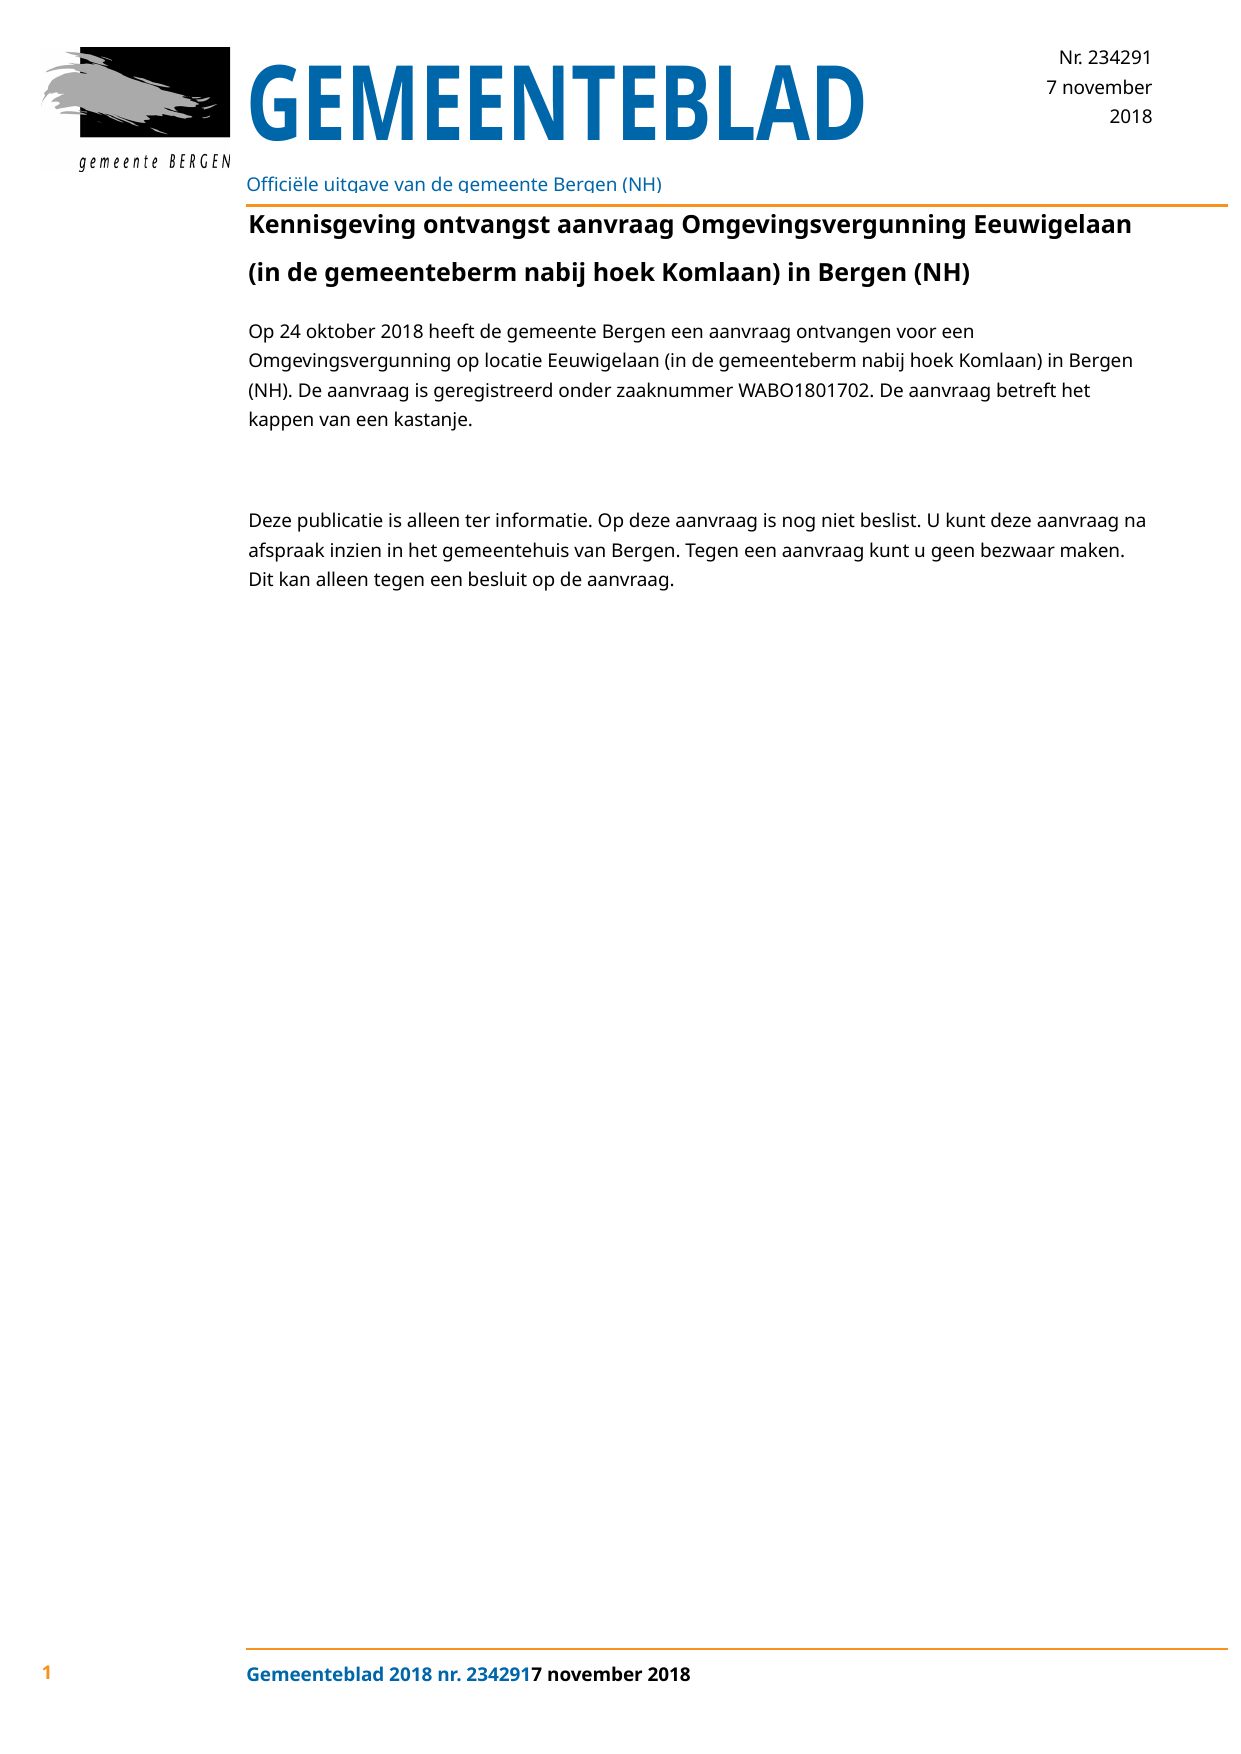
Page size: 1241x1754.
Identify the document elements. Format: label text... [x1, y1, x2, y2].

picture [41, 47, 231, 172]
text Deze publicatie is alleen ter informatie. Op deze aanvraag is nog niet beslist. U kunt deze aanvraag na afspraak inzien in het gemeentehuis van Bergen. Tegen een aanvraag kunt u geen bezwaar maken. Dit kan alleen tegen een besluit op de aanvraag. [248, 507, 1152, 592]
text Kennisgeving ontvangst aanvraag Omgevingsvergunning Eeuwigelaan (in de gemeenteberm nabij hoek Komlaan) in Bergen (NH) [248, 207, 1152, 288]
text Op 24 oktober 2018 heeft de gemeente Bergen een aanvraag ontvangen voor een Omgevingsvergunning op locatie Eeuwigelaan (in de gemeenteberm nabij hoek Komlaan) in Bergen (NH). De aanvraag is geregistreerd onder zaaknummer WABO1801702. De aanvraag betreft het kappen van een kastanje. [248, 318, 1152, 432]
